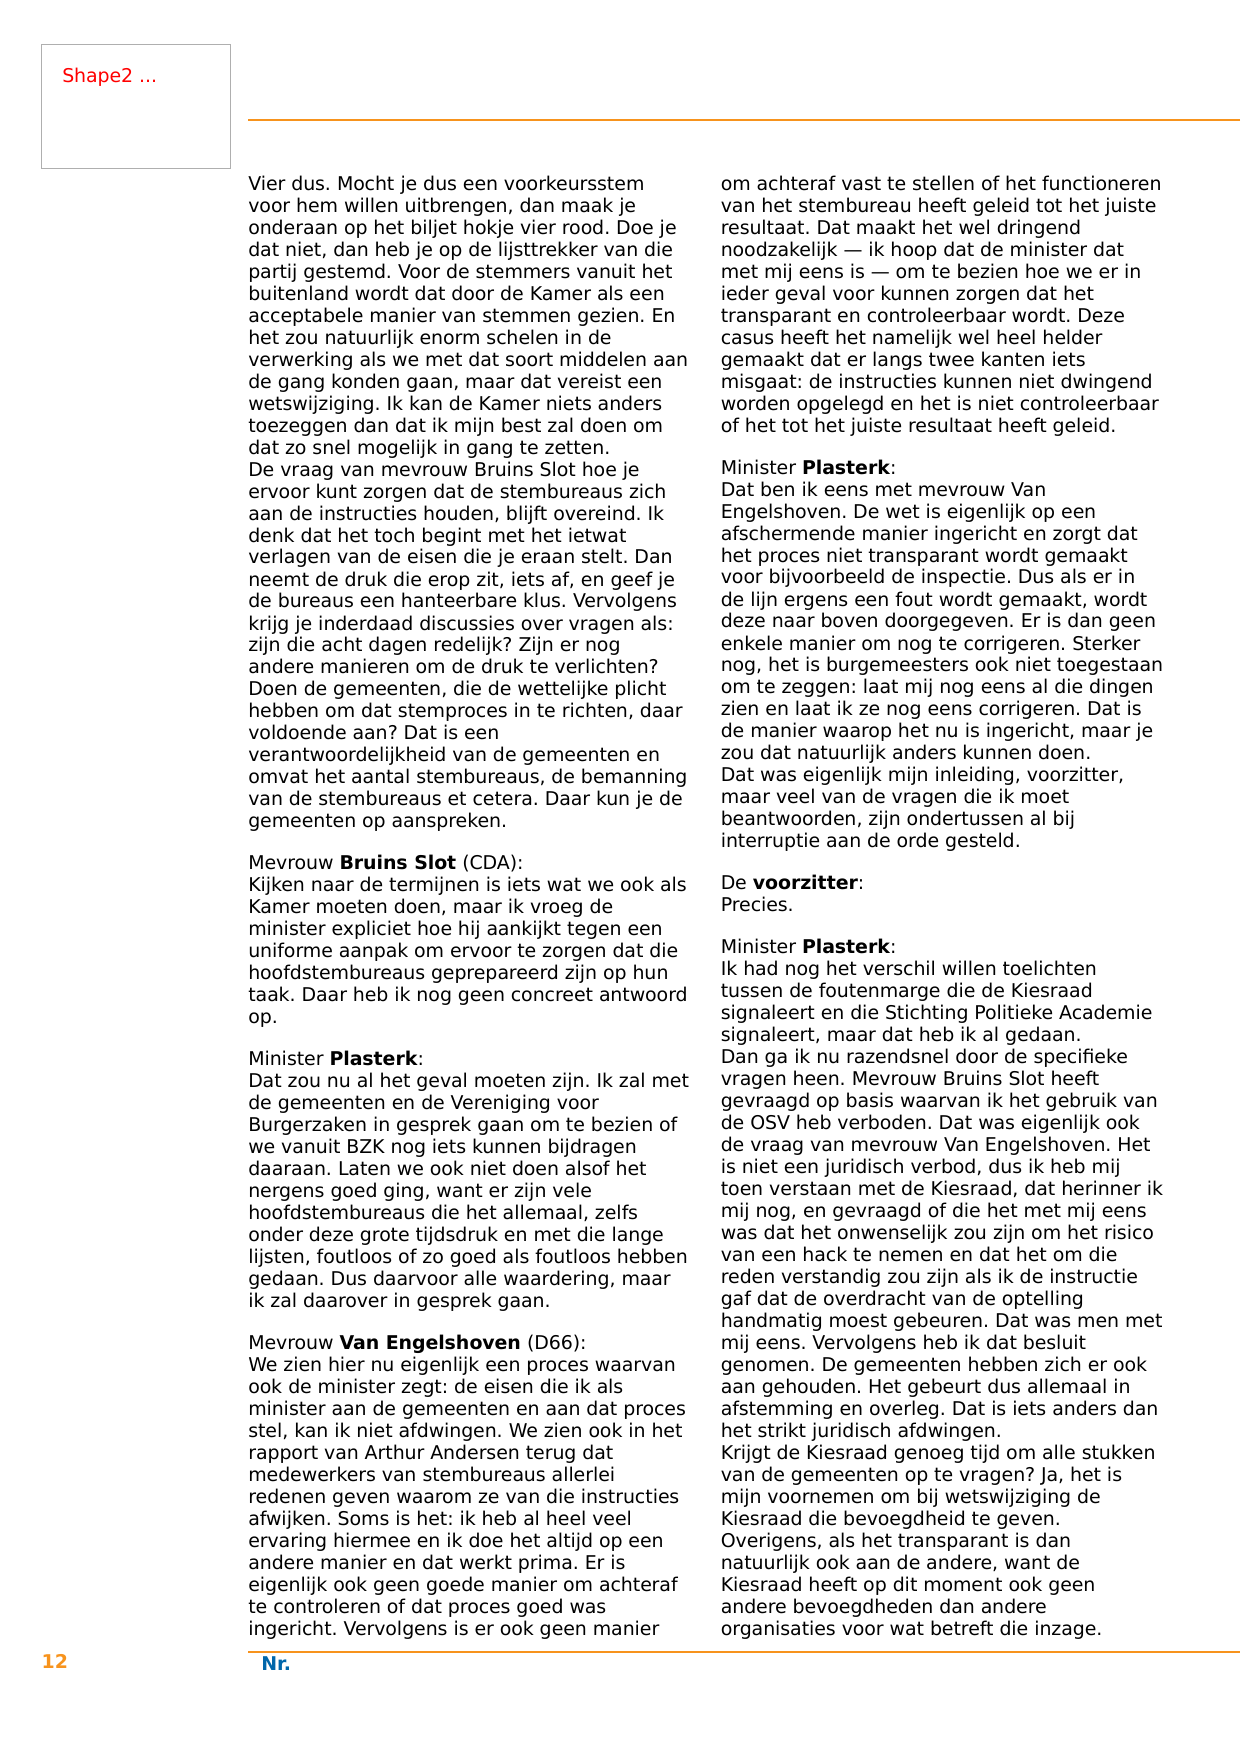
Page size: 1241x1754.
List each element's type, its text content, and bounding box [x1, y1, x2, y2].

text Krijgt de Kiesraad genoeg tijd om alle stukken van de gemeenten op te vragen? Ja, het is mijn voornemen om bij wetswijziging de Kiesraad die bevoegdheid te geven. Overigens, als het transparant is dan natuurlijk ook aan de andere, want de Kiesraad heeft op dit moment ook geen andere bevoegdheden dan andere organisaties voor wat betreft die inzage. [721, 1442, 1163, 1639]
text Mevrouw Van Engelshoven (D66): [248, 1332, 691, 1354]
text Dat zou nu al het geval moeten zijn. Ik zal met de gemeenten en de Vereniging voor Burgerzaken in gesprek gaan om te bezien of we vanuit BZK nog iets kunnen bijdragen daaraan. Laten we ook niet doen alsof het nergens goed ging, want er zijn vele hoofdstembureaus die het allemaal, zelfs onder deze grote tijdsdruk en met die lange lijsten, foutloos of zo goed als foutloos hebben gedaan. Dus daarvoor alle waardering, maar ik zal daarover in gesprek gaan. [248, 1070, 691, 1312]
text Dat ben ik eens met mevrouw Van Engelshoven. De wet is eigenlijk op een afschermende manier ingericht en zorgt dat het proces niet transparant wordt gemaakt voor bijvoorbeeld de inspectie. Dus als er in de lijn ergens een fout wordt gemaakt, wordt deze naar boven doorgegeven. Er is dan geen enkele manier om nog te corrigeren. Sterker nog, het is burgemeesters ook niet toegestaan om te zeggen: laat mij nog eens al die dingen zien en laat ik ze nog eens corrigeren. Dat is de manier waarop het nu is ingericht, maar je zou dat natuurlijk anders kunnen doen. [721, 478, 1163, 764]
text We zien hier nu eigenlijk een proces waarvan ook de minister zegt: de eisen die ik als minister aan de gemeenten en aan dat proces stel, kan ik niet afdwingen. We zien ook in het rapport van Arthur Andersen terug dat medewerkers van stembureaus allerlei redenen geven waarom ze van die instructies afwijken. Soms is het: ik heb al heel veel ervaring hiermee en ik doe het altijd op een andere manier en dat werkt prima. Er is eigenlijk ook geen goede manier om achteraf te controleren of dat proces goed was ingericht. Vervolgens is er ook geen manier [248, 1354, 691, 1639]
text Minister Plasterk: [721, 936, 1163, 958]
text Mevrouw Bruins Slot (CDA): [248, 852, 691, 874]
text Precies. [721, 894, 1163, 916]
text Dan ga ik nu razendsnel door de specifieke vragen heen. Mevrouw Bruins Slot heeft gevraagd op basis waarvan ik het gebruik van de OSV heb verboden. Dat was eigenlijk ook de vraag van mevrouw Van Engelshoven. Het is niet een juridisch verbod, dus ik heb mij toen verstaan met de Kiesraad, dat herinner ik mij nog, en gevraagd of die het met mij eens was dat het onwenselijk zou zijn om het risico van een hack te nemen en dat het om die reden verstandig zou zijn als ik de instructie gaf dat de overdracht van de optelling handmatig moest gebeuren. Dat was men met mij eens. Vervolgens heb ik dat besluit genomen. De gemeenten hebben zich er ook aan gehouden. Het gebeurt dus allemaal in afstemming en overleg. Dat is iets anders dan het strikt juridisch afdwingen. [721, 1046, 1163, 1442]
text De voorzitter: [721, 872, 1163, 894]
text Minister Plasterk: [248, 1048, 691, 1070]
text Minister Plasterk: [721, 457, 1163, 478]
text Dat was eigenlijk mijn inleiding, voorzitter, maar veel van de vragen die ik moet beantwoorden, zijn ondertussen al bij interruptie aan de orde gesteld. [721, 764, 1163, 852]
text Kijken naar de termijnen is iets wat we ook als Kamer moeten doen, maar ik vroeg de minister expliciet hoe hij aankijkt tegen een uniforme aanpak om ervoor te zorgen dat die hoofdstembureaus geprepareerd zijn op hun taak. Daar heb ik nog geen concreet antwoord op. [248, 874, 691, 1028]
text om achteraf vast te stellen of het functioneren van het stembureau heeft geleid tot het juiste resultaat. Dat maakt het wel dringend noodzakelijk — ik hoop dat de minister dat met mij eens is — om te bezien hoe we er in ieder geval voor kunnen zorgen dat het transparant en controleerbaar wordt. Deze casus heeft het namelijk wel heel helder gemaakt dat er langs twee kanten iets misgaat: de instructies kunnen niet dwingend worden opgelegd en het is niet controleerbaar of het tot het juiste resultaat heeft geleid. [721, 173, 1163, 437]
text Vier dus. Mocht je dus een voorkeursstem voor hem willen uitbrengen, dan maak je onderaan op het biljet hokje vier rood. Doe je dat niet, dan heb je op de lijsttrekker van die partij gestemd. Voor de stemmers vanuit het buitenland wordt dat door de Kamer als een acceptabele manier van stemmen gezien. En het zou natuurlijk enorm schelen in de verwerking als we met dat soort middelen aan de gang konden gaan, maar dat vereist een wetswijziging. Ik kan de Kamer niets anders toezeggen dan dat ik mijn best zal doen om dat zo snel mogelijk in gang te zetten. [248, 173, 691, 458]
text Ik had nog het verschil willen toelichten tussen de foutenmarge die de Kiesraad signaleert en die Stichting Politieke Academie signaleert, maar dat heb ik al gedaan. [721, 958, 1163, 1046]
text De vraag van mevrouw Bruins Slot hoe je ervoor kunt zorgen dat de stembureaus zich aan de instructies houden, blijft overeind. Ik denk dat het toch begint met het ietwat verlagen van de eisen die je eraan stelt. Dan neemt de druk die erop zit, iets af, en geef je de bureaus een hanteerbare klus. Vervolgens krijg je inderdaad discussies over vragen als: zijn die acht dagen redelijk? Zijn er nog andere manieren om de druk te verlichten? Doen de gemeenten, die de wettelijke plicht hebben om dat stemproces in te richten, daar voldoende aan? Dat is een verantwoordelijkheid van de gemeenten en omvat het aantal stembureaus, de bemanning van de stembureaus et cetera. Daar kun je de gemeenten op aanspreken. [248, 458, 691, 832]
